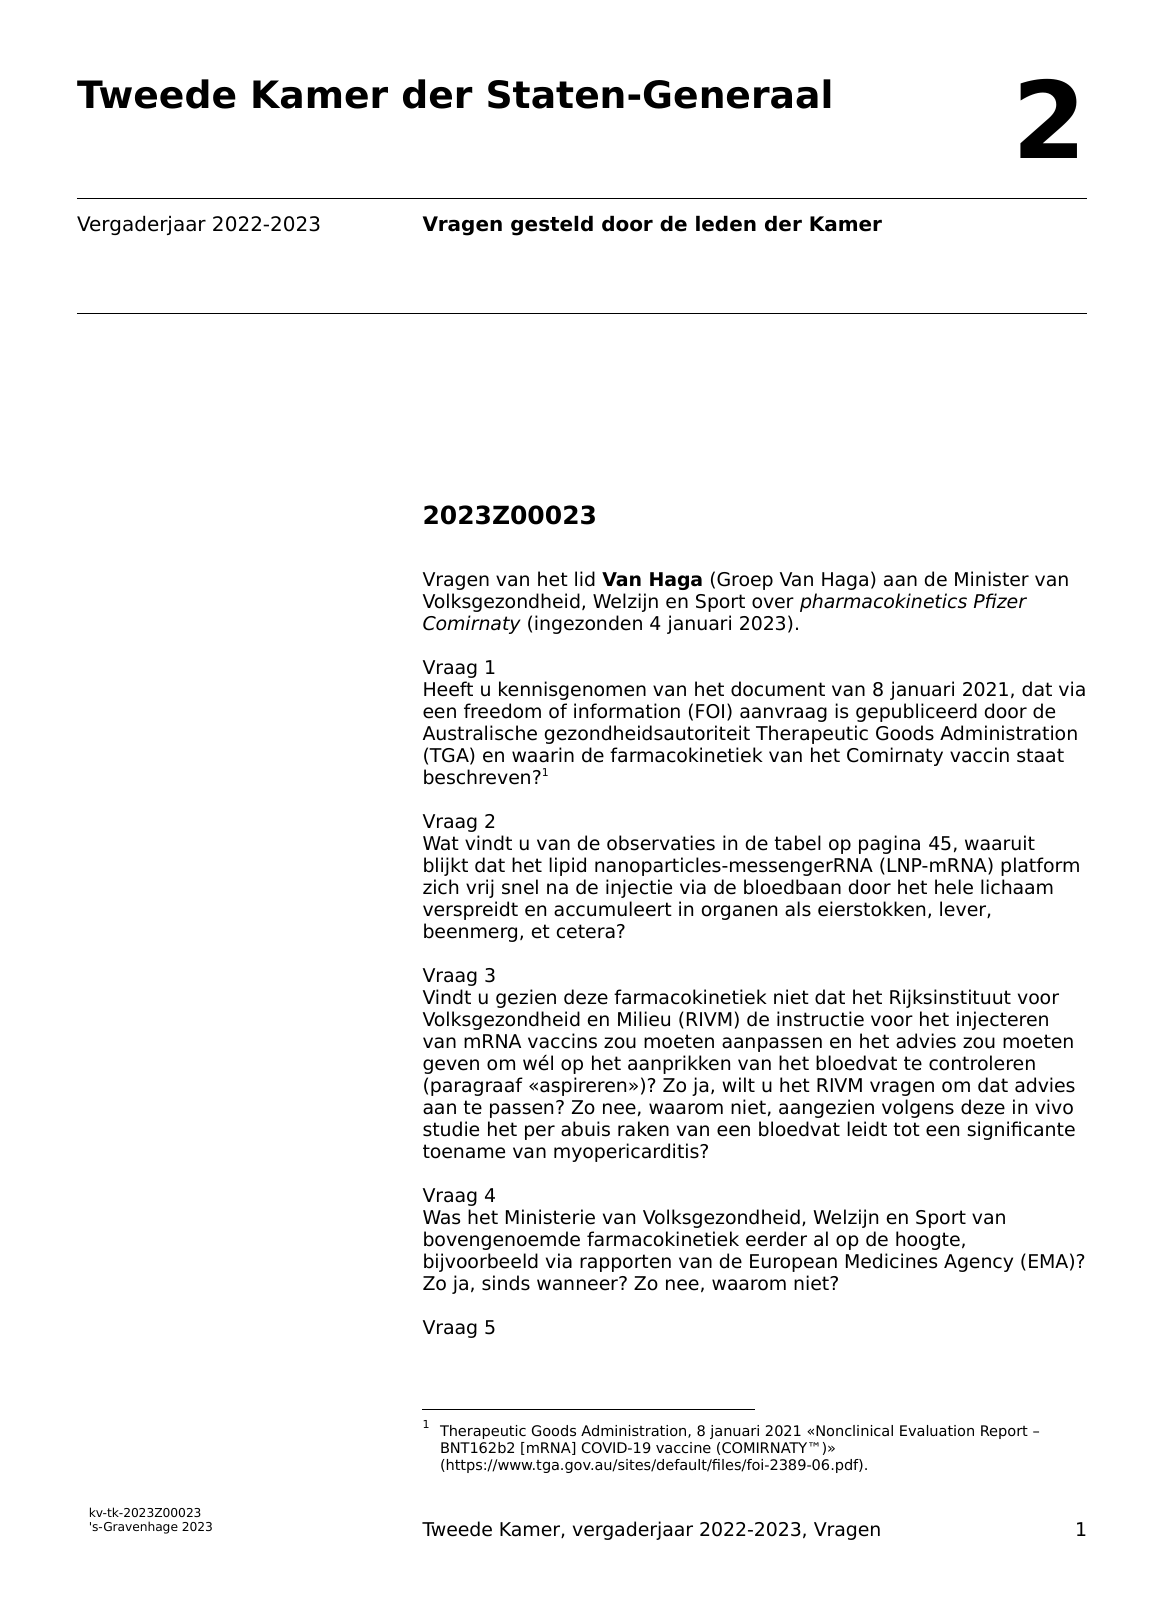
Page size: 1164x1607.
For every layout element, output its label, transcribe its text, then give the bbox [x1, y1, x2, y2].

text Vragen van het lid Van Haga (Groep Van Haga) aan de Minister van Volksgezondheid, Welzijn en Sport over pharmacokinetics Pfizer Comirnaty (ingezonden 4 januari 2023). [422, 569, 1087, 635]
table_cell Vergaderjaar 2022-2023 [77, 199, 422, 313]
text Wat vindt u van de observaties in de tabel op pagina 45, waaruit blijkt dat het lipid nanoparticles-messengerRNA (LNP-mRNA) platform zich vrij snel na de injectie via de bloedbaan door het hele lichaam verspreidt en accumuleert in organen als eierstokken, lever, beenmerg, et cetera? [422, 833, 1087, 943]
text Was het Ministerie van Volksgezondheid, Welzijn en Sport van bovengenoemde farmacokinetiek eerder al op de hoogte, bijvoorbeeld via rapporten van de European Medicines Agency (EMA)? Zo ja, sinds wanneer? Zo nee, waarom niet? [422, 1207, 1087, 1295]
text 2023Z00023 [422, 501, 1087, 531]
text Vraag 1 [422, 657, 1087, 679]
text Therapeutic Goods Administration, 8 januari 2021 «Nonclinical Evaluation Report – BNT162b2 [mRNA] COVID-19 vaccine (COMIRNATY™)» (https://www.tga.gov.au/sites/default/files/foi-2389-06.pdf). [422, 1418, 1087, 1474]
text Heeft u kennisgenomen van het document van 8 januari 2021, dat via een freedom of information (FOI) aanvraag is gepubliceerd door de Australische gezondheidsautoriteit Therapeutic Goods Administration (TGA) en waarin de farmacokinetiek van het Comirnaty vaccin staat beschreven? [422, 679, 1087, 789]
table_cell Vragen gesteld door de leden der Kamer [422, 199, 1087, 313]
text Vindt u gezien deze farmacokinetiek niet dat het Rijksinstituut voor Volksgezondheid en Milieu (RIVM) de instructie voor het injecteren van mRNA vaccins zou moeten aanpassen en het advies zou moeten geven om wél op het aanprikken van het bloedvat te controleren (paragraaf «aspireren»)? Zo ja, wilt u het RIVM vragen om dat advies aan te passen? Zo nee, waarom niet, aangezien volgens deze in vivo studie het per abuis raken van een bloedvat leidt tot een significante toename van myopericarditis? [422, 987, 1087, 1163]
text 's-Gravenhage 2023 [88, 1520, 323, 1534]
text Vraag 4 [422, 1185, 1087, 1207]
text Vraag 3 [422, 965, 1087, 987]
text Vraag 2 [422, 811, 1087, 833]
text kv-tk-2023Z00023 [88, 1506, 323, 1520]
text Vraag 5 [422, 1317, 1087, 1339]
table_header Tweede Kamer der Staten-Generaal [77, 59, 886, 198]
table_header 2 [886, 59, 1087, 198]
